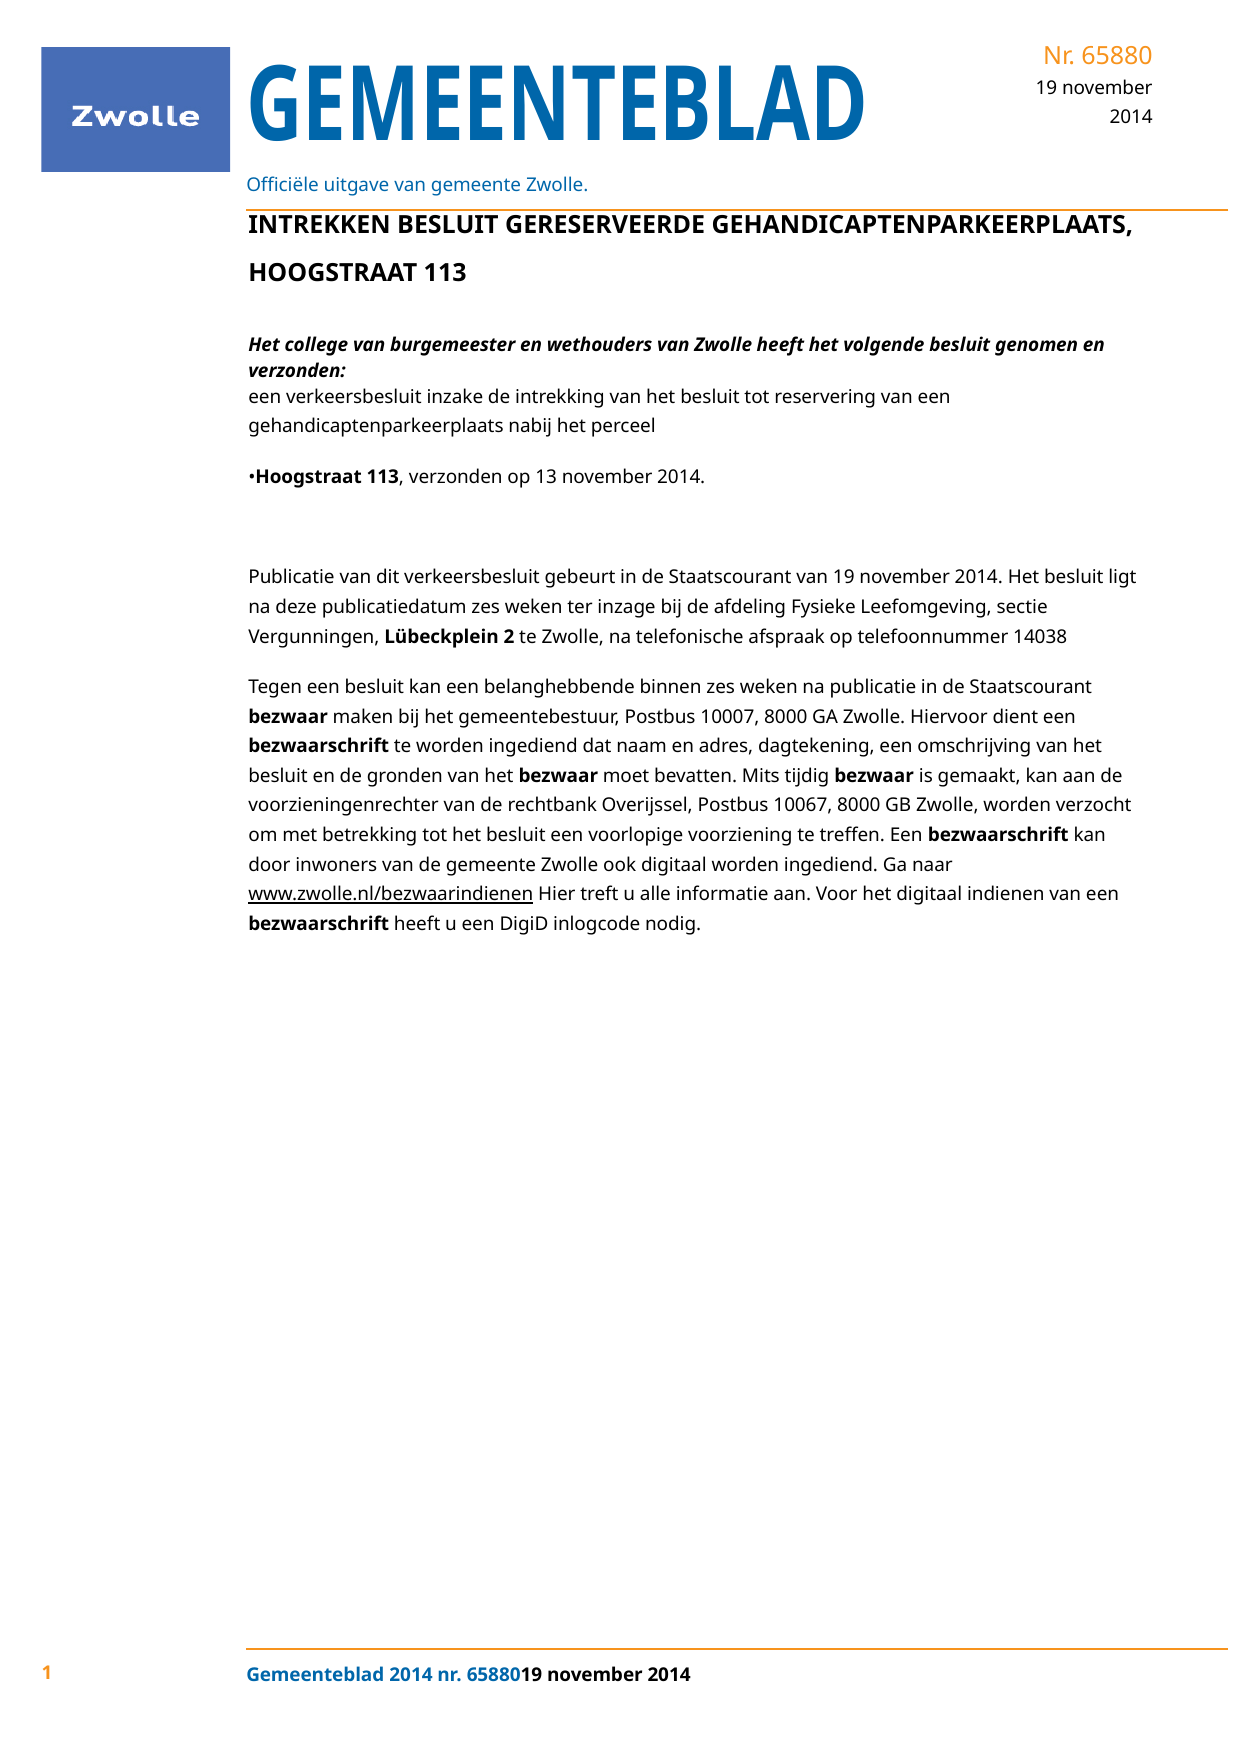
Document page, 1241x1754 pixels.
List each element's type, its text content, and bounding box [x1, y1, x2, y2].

text •Hoogstraat 113, verzonden op 13 november 2014. [248, 463, 1152, 489]
text Het college van burgemeester en wethouders van Zwolle heeft het volgende besluit genomen en verzonden: [248, 331, 1152, 383]
text Publicatie van dit verkeersbesluit gebeurt in de Staatscourant van 19 november 2014. Het besluit ligt na deze publicatiedatum zes weken ter inzage bij de afdeling Fysieke Leefomgeving, sectie Vergunningen, Lübeckplein 2 te Zwolle, na telefonische afspraak op telefoonnummer 14038 [248, 564, 1152, 649]
text een verkeersbesluit inzake de intrekking van het besluit tot reservering van een gehandicaptenparkeerplaats nabij het perceel [248, 383, 1152, 438]
text INTREKKEN BESLUIT GERESERVEERDE GEHANDICAPTENPARKEERPLAATS, HOOGSTRAAT 113 [248, 211, 1152, 288]
text Tegen een besluit kan een belanghebbende binnen zes weken na publicatie in de Staatscourant bezwaar maken bij het gemeentebestuur, Postbus 10007, 8000 GA Zwolle. Hiervoor dient een bezwaarschrift te worden ingediend dat naam en adres, dagtekening, een omschrijving van het besluit en de gronden van het bezwaar moet bevatten. Mits tijdig bezwaar is gemaakt, kan aan de voorzieningenrechter van de rechtbank Overijssel, Postbus 10067, 8000 GB Zwolle, worden verzocht om met betrekking tot het besluit een voorlopige voorziening te treffen. Een bezwaarschrift kan door inwoners van de gemeente Zwolle ook digitaal worden ingediend. Ga naar www.zwolle.nl/bezwaarindienen Hier treft u alle informatie aan. Voor het digitaal indienen van een bezwaarschrift heeft u een DigiD inlogcode nodig. [248, 673, 1152, 936]
picture [41, 47, 231, 172]
